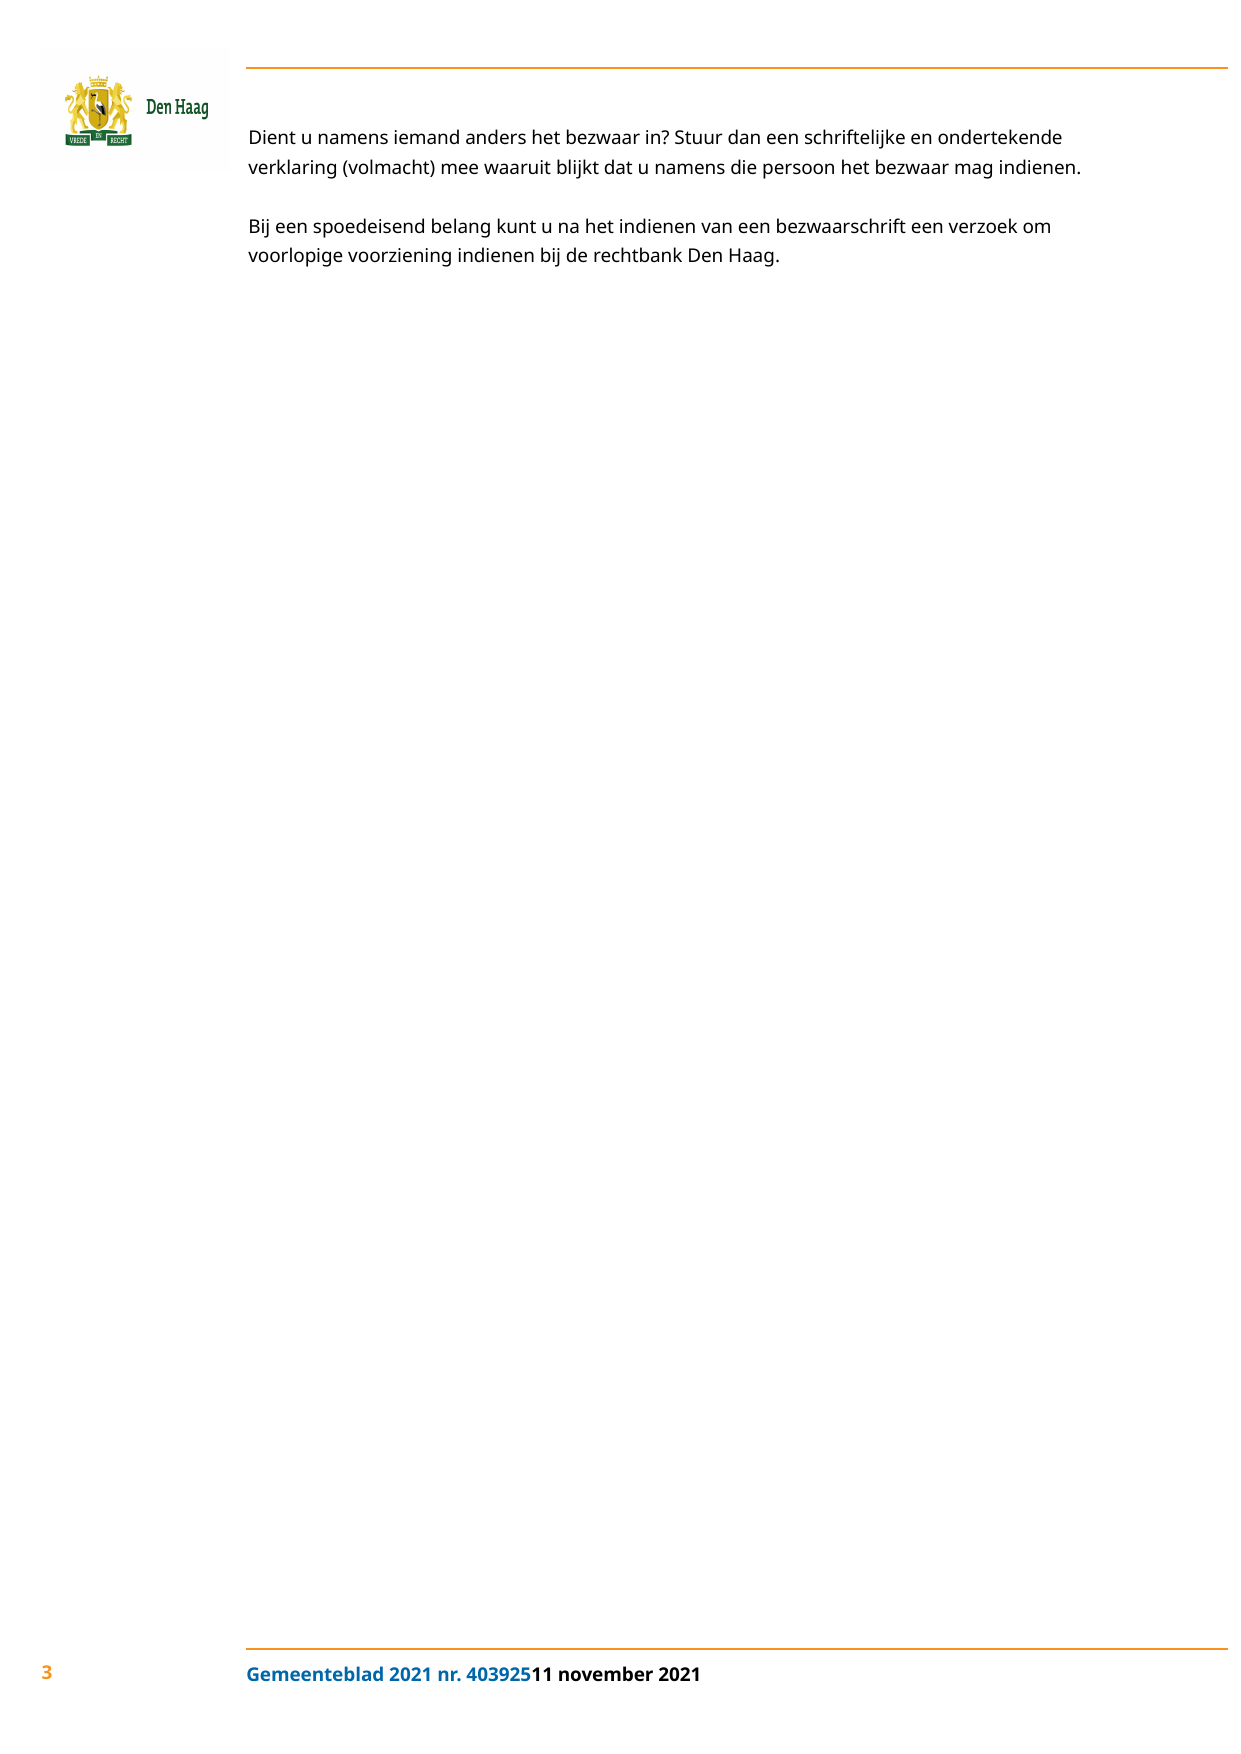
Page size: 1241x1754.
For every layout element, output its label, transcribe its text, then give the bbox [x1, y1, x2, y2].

picture [41, 47, 231, 172]
text Dient u namens iemand anders het bezwaar in? Stuur dan een schriftelijke en ondertekende verklaring (volmacht) mee waaruit blijkt dat u namens die persoon het bezwaar mag indienen. [248, 124, 1152, 180]
text Bij een spoedeisend belang kunt u na het indienen van een bezwaarschrift een verzoek om voorlopige voorziening indienen bij de rechtbank Den Haag. [248, 213, 1152, 268]
